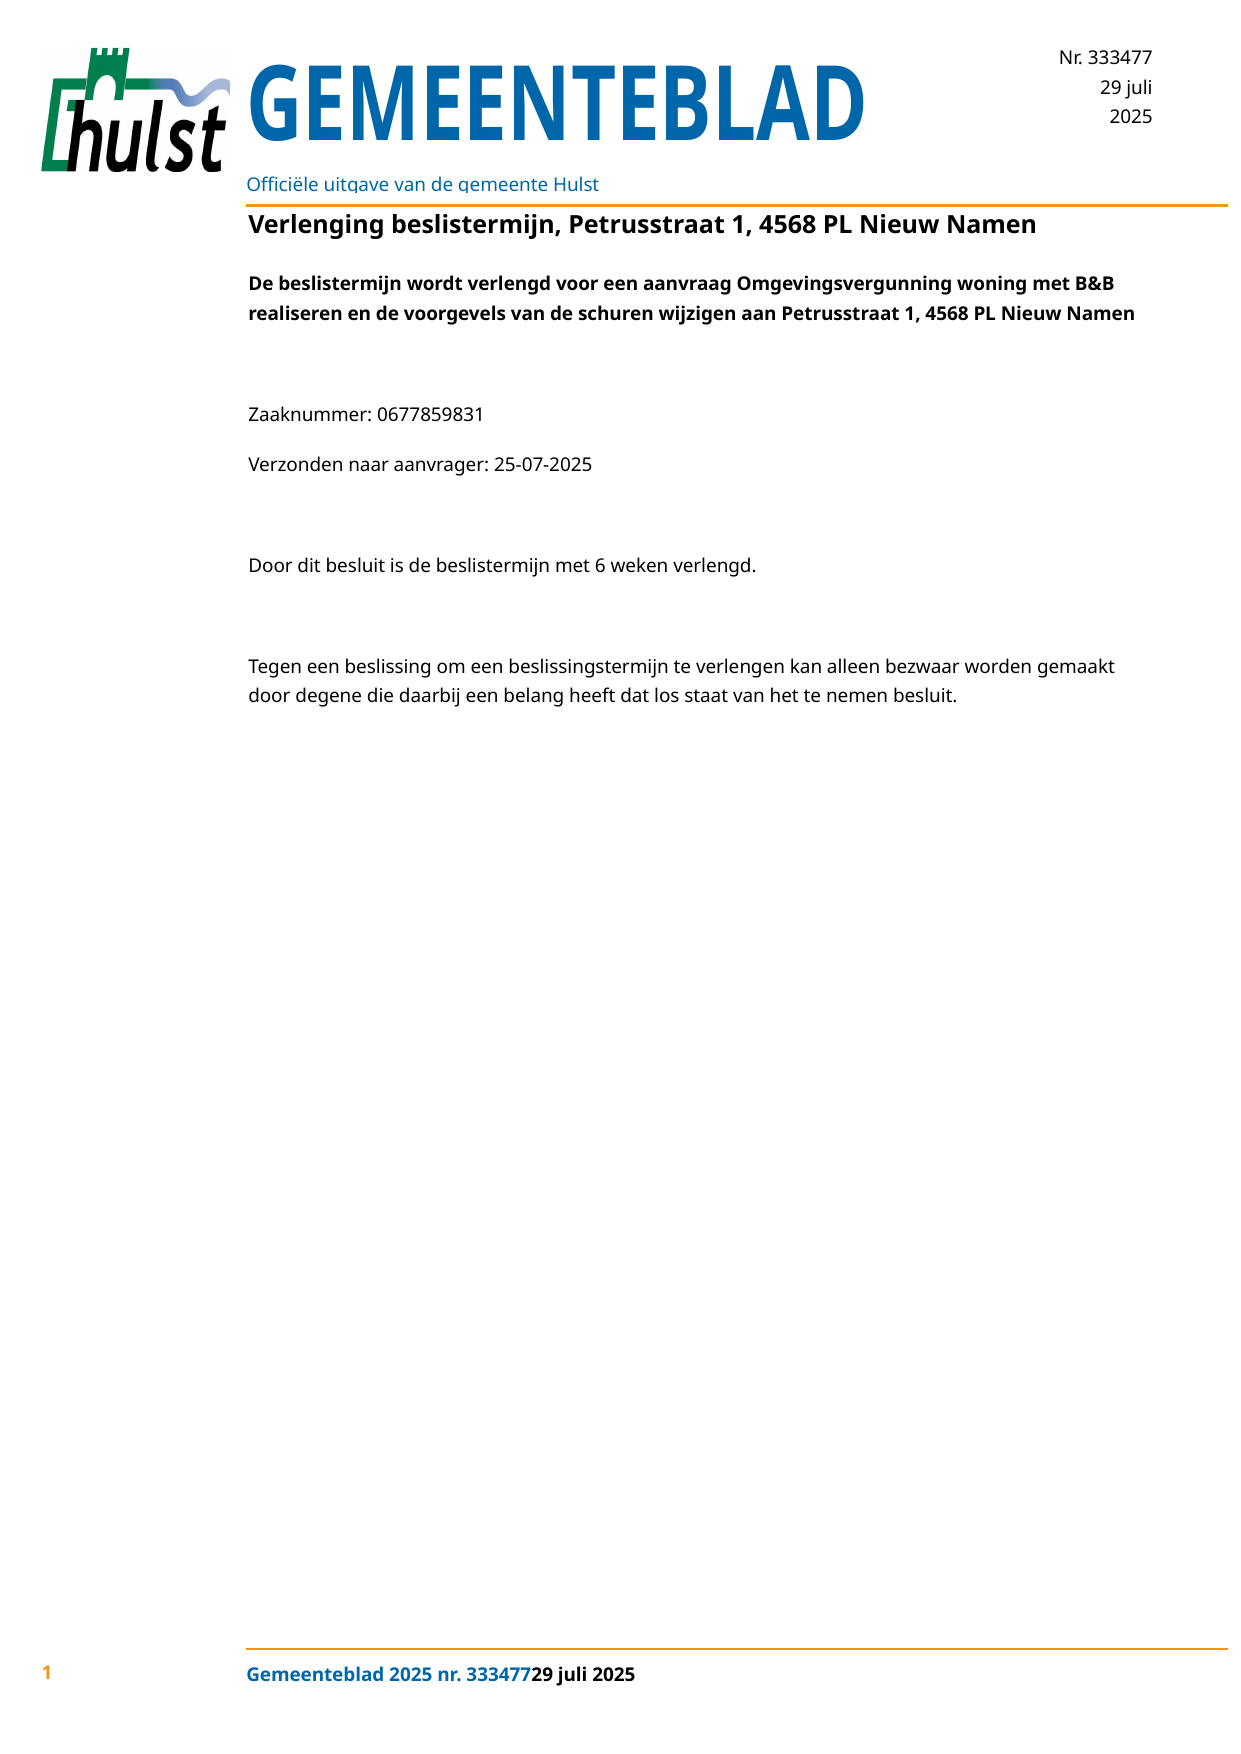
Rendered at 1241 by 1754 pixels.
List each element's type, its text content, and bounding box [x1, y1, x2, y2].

text Zaaknummer: 0677859831 [248, 401, 1152, 426]
text Verzonden naar aanvrager: 25-07-2025 [248, 451, 1152, 477]
text De beslistermijn wordt verlengd voor een aanvraag Omgevingsvergunning woning met B&B realiseren en de voorgevels van de schuren wijzigen aan Petrusstraat 1, 4568 PL Nieuw Namen [248, 270, 1152, 326]
text Verlenging beslistermijn, Petrusstraat 1, 4568 PL Nieuw Namen [248, 207, 1152, 241]
text Tegen een beslissing om een beslissingstermijn te verlengen kan alleen bezwaar worden gemaakt door degene die daarbij een belang heeft dat los staat van het te nemen besluit. [248, 653, 1152, 708]
picture [41, 47, 231, 172]
text Door dit besluit is de beslistermijn met 6 weken verlengd. [248, 552, 1152, 578]
